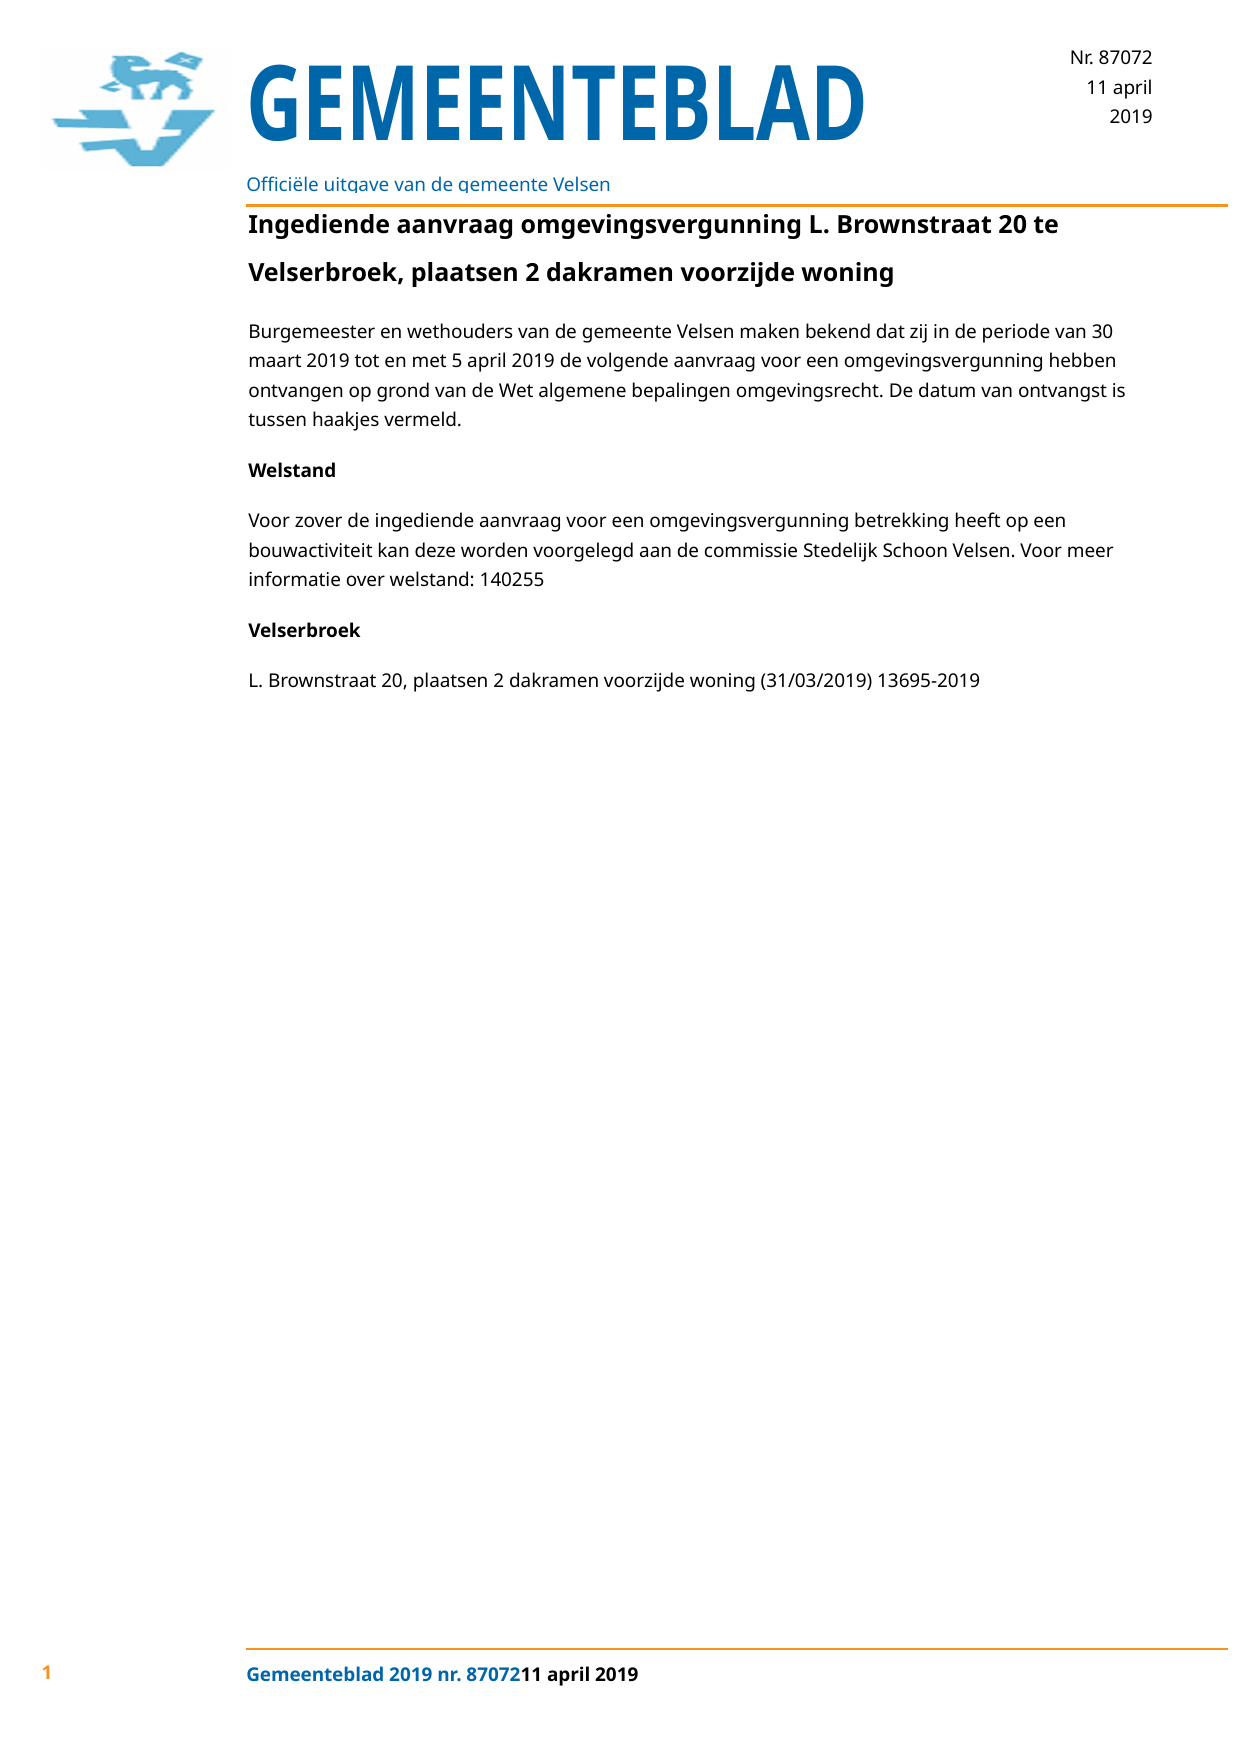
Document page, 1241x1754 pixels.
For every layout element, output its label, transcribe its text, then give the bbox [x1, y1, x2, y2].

text Ingediende aanvraag omgevingsvergunning L. Brownstraat 20 te Velserbroek, plaatsen 2 dakramen voorzijde woning [248, 207, 1152, 288]
text Voor zover de ingediende aanvraag voor een omgevingsvergunning betrekking heeft op een bouwactiviteit kan deze worden voorgelegd aan de commissie Stedelijk Schoon Velsen. Voor meer informatie over welstand: 140255 [248, 507, 1152, 592]
picture [41, 47, 231, 172]
text L. Brownstraat 20, plaatsen 2 dakramen voorzijde woning (31/03/2019) 13695-2019 [248, 667, 1152, 693]
text Burgemeester en wethouders van de gemeente Velsen maken bekend dat zij in de periode van 30 maart 2019 tot en met 5 april 2019 de volgende aanvraag voor een omgevingsvergunning hebben ontvangen op grond van de Wet algemene bepalingen omgevingsrecht. De datum van ontvangst is tussen haakjes vermeld. [248, 318, 1152, 432]
text Velserbroek [248, 617, 1152, 643]
text Welstand [248, 457, 1152, 483]
